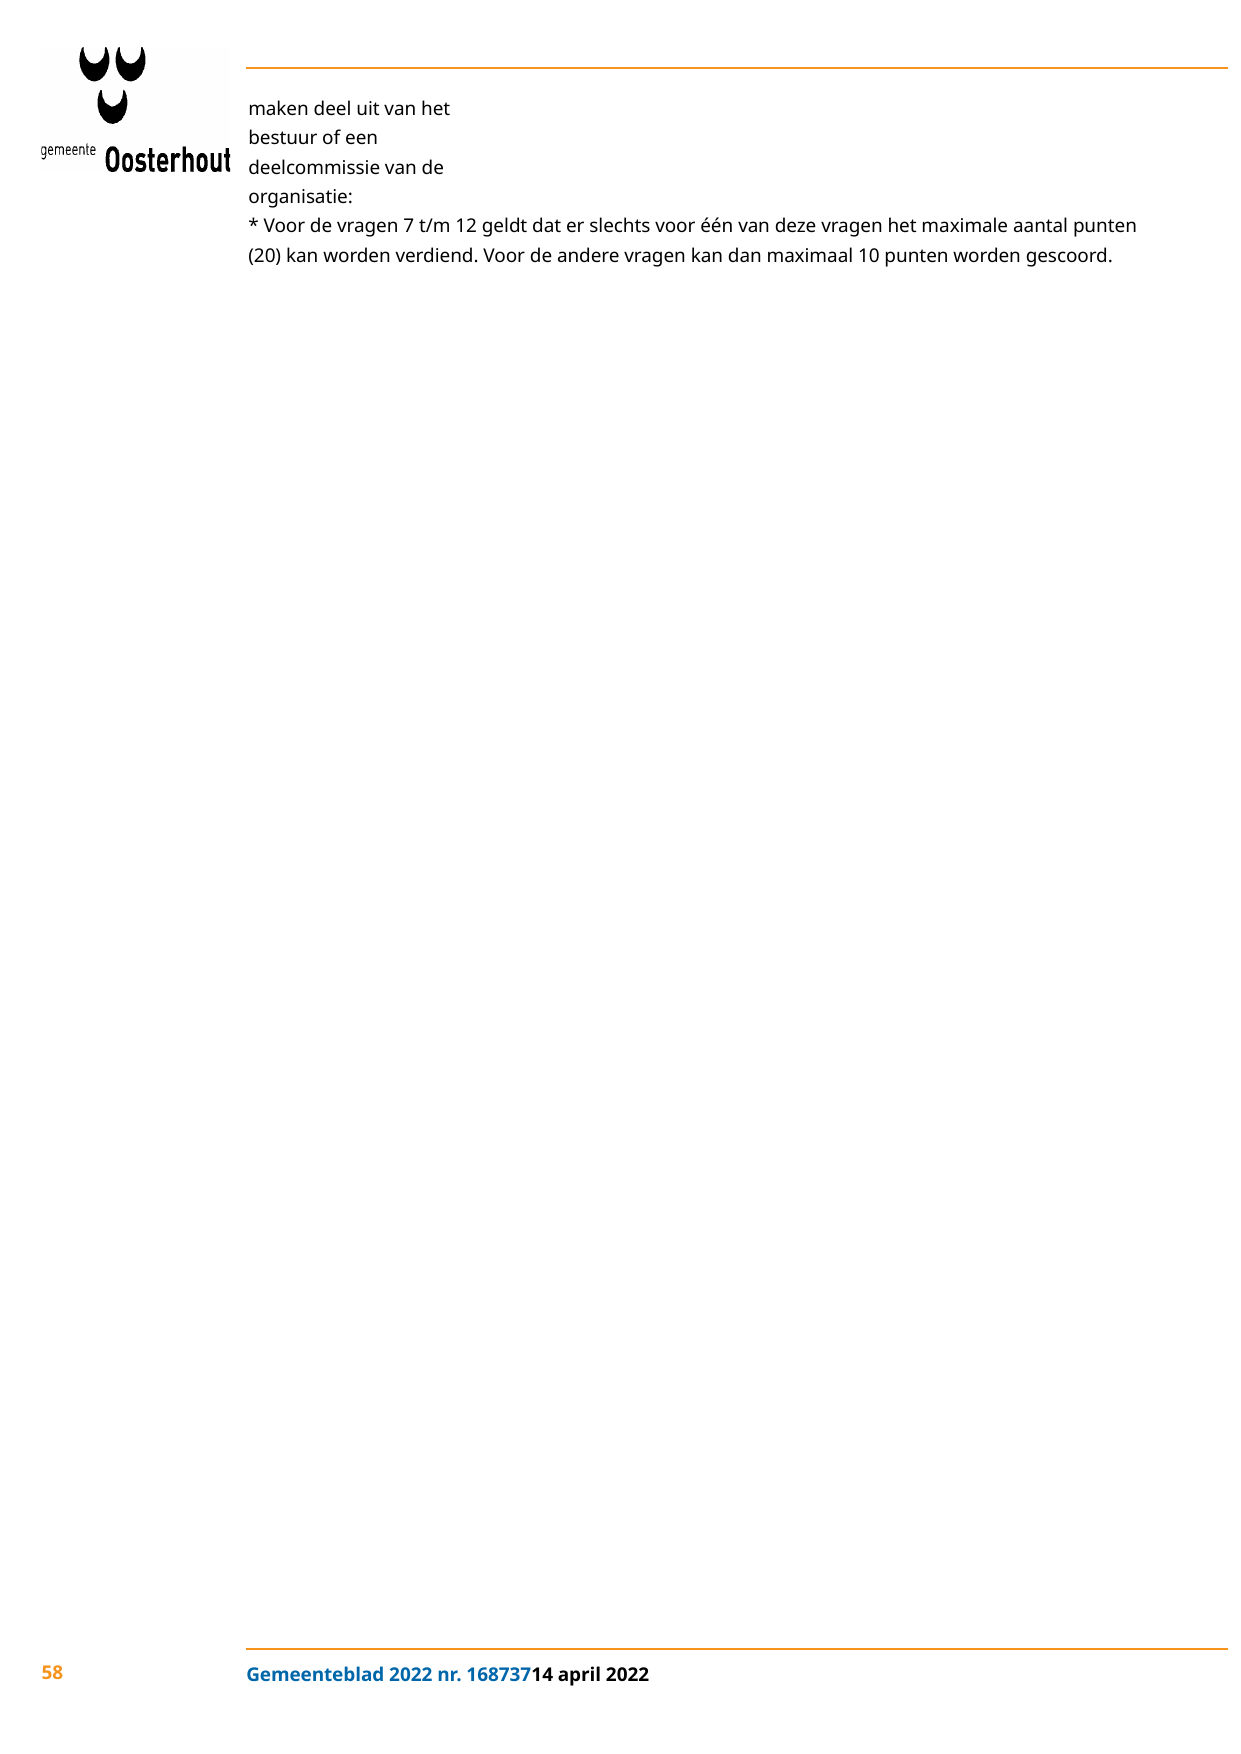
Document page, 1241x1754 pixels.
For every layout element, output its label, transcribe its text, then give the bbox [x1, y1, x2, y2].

table_cell maken deel uit van het bestuur of een deelcommissie van de organisatie: [248, 95, 499, 209]
text * Voor de vragen 7 t/m 12 geldt dat er slechts voor één van deze vragen het maximale aantal punten (20) kan worden verdiend. Voor de andere vragen kan dan maximaal 10 punten worden gescoord. [248, 212, 1152, 268]
table_cell [664, 95, 987, 209]
picture [41, 47, 231, 172]
table_cell [499, 95, 664, 209]
table_cell [987, 95, 1152, 209]
